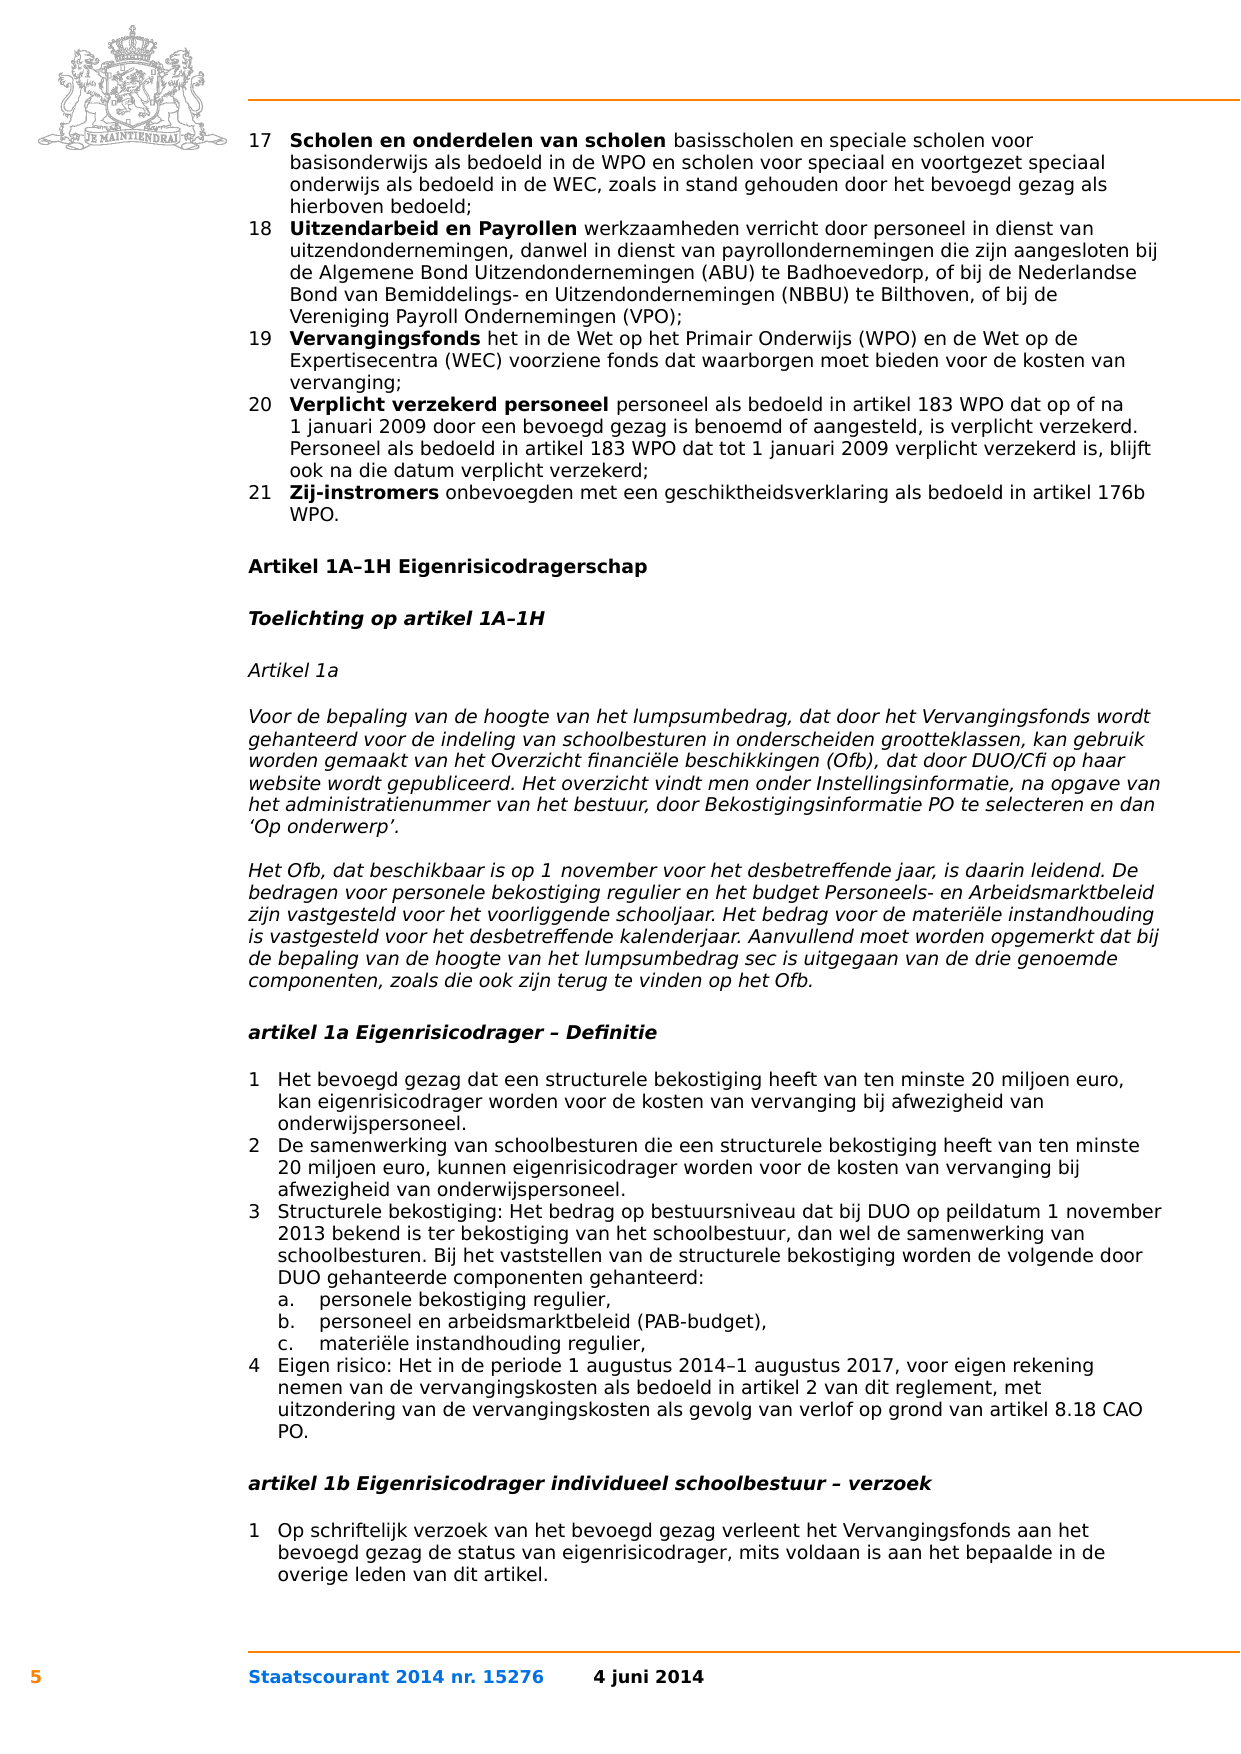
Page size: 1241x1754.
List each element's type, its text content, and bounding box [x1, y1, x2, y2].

text 1 Het bevoegd gezag dat een structurele bekostiging heeft van ten minste 20 miljoen euro, kan eigenrisicodrager worden voor de kosten van vervanging bij afwezigheid van onderwijspersoneel. [248, 1069, 1163, 1135]
text c. materiële instandhouding regulier, [277, 1333, 1163, 1355]
subtitle Artikel 1A–1H Eigenrisicodragerschap [248, 556, 1163, 577]
text 2 De samenwerking van schoolbesturen die een structurele bekostiging heeft van ten minste 20 miljoen euro, kunnen eigenrisicodrager worden voor de kosten van vervanging bij afwezigheid van onderwijspersoneel. [248, 1135, 1163, 1201]
text 3 Structurele bekostiging: Het bedrag op bestuursniveau dat bij DUO op peildatum 1 november 2013 bekend is ter bekostiging van het schoolbestuur, dan wel de samenwerking van schoolbesturen. Bij het vaststellen van de structurele bekostiging worden de volgende door DUO gehanteerde componenten gehanteerd: [248, 1201, 1163, 1289]
text 17 Scholen en onderdelen van scholen basisscholen en speciale scholen voor basisonderwijs als bedoeld in de WPO en scholen voor speciaal en voortgezet speciaal onderwijs als bedoeld in de WEC, zoals in stand gehouden door het bevoegd gezag als hierboven bedoeld; [248, 130, 1163, 218]
text 1 Op schriftelijk verzoek van het bevoegd gezag verleent het Vervangingsfonds aan het bevoegd gezag de status van eigenrisicodrager, mits voldaan is aan het bepaalde in de overige leden van dit artikel. [248, 1520, 1163, 1586]
text 19 Vervangingsfonds het in de Wet op het Primair Onderwijs (WPO) en de Wet op de Expertisecentra (WEC) voorziene fonds dat waarborgen moet bieden voor de kosten van vervanging; [248, 328, 1163, 394]
subtitle artikel 1a Eigenrisicodrager – Definitie [248, 1022, 1163, 1044]
text Voor de bepaling van de hoogte van het lumpsumbedrag, dat door het Vervangingsfonds wordt gehanteerd voor de indeling van schoolbesturen in onderscheiden grootteklassen, kan gebruik worden gemaakt van het Overzicht financiële beschikkingen (Ofb), dat door DUO/Cfi op haar website wordt gepubliceerd. Het overzicht vindt men onder Instellingsinformatie, na opgave van het administratienummer van het bestuur, door Bekostigingsinformatie PO te selecteren en dan ‘Op onderwerp’. [248, 706, 1163, 838]
text 18 Uitzendarbeid en Payrollen werkzaamheden verricht door personeel in dienst van uitzendondernemingen, danwel in dienst van payrollondernemingen die zijn aangesloten bij de Algemene Bond Uitzendondernemingen (ABU) te Badhoevedorp, of bij de Nederlandse Bond van Bemiddelings- en Uitzendondernemingen (NBBU) te Bilthoven, of bij de Vereniging Payroll Ondernemingen (VPO); [248, 218, 1163, 328]
text 21 Zij-instromers onbevoegden met een geschiktheidsverklaring als bedoeld in artikel 176b WPO. [248, 482, 1163, 526]
text Het Ofb, dat beschikbaar is op 1 november voor het desbetreffende jaar, is daarin leidend. De bedragen voor personele bekostiging regulier en het budget Personeels- en Arbeidsmarktbeleid zijn vastgesteld voor het voorliggende schooljaar. Het bedrag voor de materiële instandhouding is vastgesteld voor het desbetreffende kalenderjaar. Aanvullend moet worden opgemerkt dat bij de bepaling van de hoogte van het lumpsumbedrag sec is uitgegaan van de drie genoemde componenten, zoals die ook zijn terug te vinden op het Ofb. [248, 860, 1163, 992]
text b. personeel en arbeidsmarktbeleid (PAB-budget), [277, 1311, 1163, 1333]
picture [38, 25, 227, 150]
text 20 Verplicht verzekerd personeel personeel als bedoeld in artikel 183 WPO dat op of na 1 januari 2009 door een bevoegd gezag is benoemd of aangesteld, is verplicht verzekerd. Personeel als bedoeld in artikel 183 WPO dat tot 1 januari 2009 verplicht verzekerd is, blijft ook na die datum verplicht verzekerd; [248, 394, 1163, 482]
subtitle artikel 1b Eigenrisicodrager individueel schoolbestuur – verzoek [248, 1473, 1163, 1495]
subtitle Artikel 1a [248, 659, 1163, 681]
subtitle Toelichting op artikel 1A–1H [248, 607, 1163, 629]
text a. personele bekostiging regulier, [277, 1289, 1163, 1311]
text 4 Eigen risico: Het in de periode 1 augustus 2014–1 augustus 2017, voor eigen rekening nemen van de vervangingskosten als bedoeld in artikel 2 van dit reglement, met uitzondering van de vervangingskosten als gevolg van verlof op grond van artikel 8.18 CAO PO. [248, 1355, 1163, 1443]
